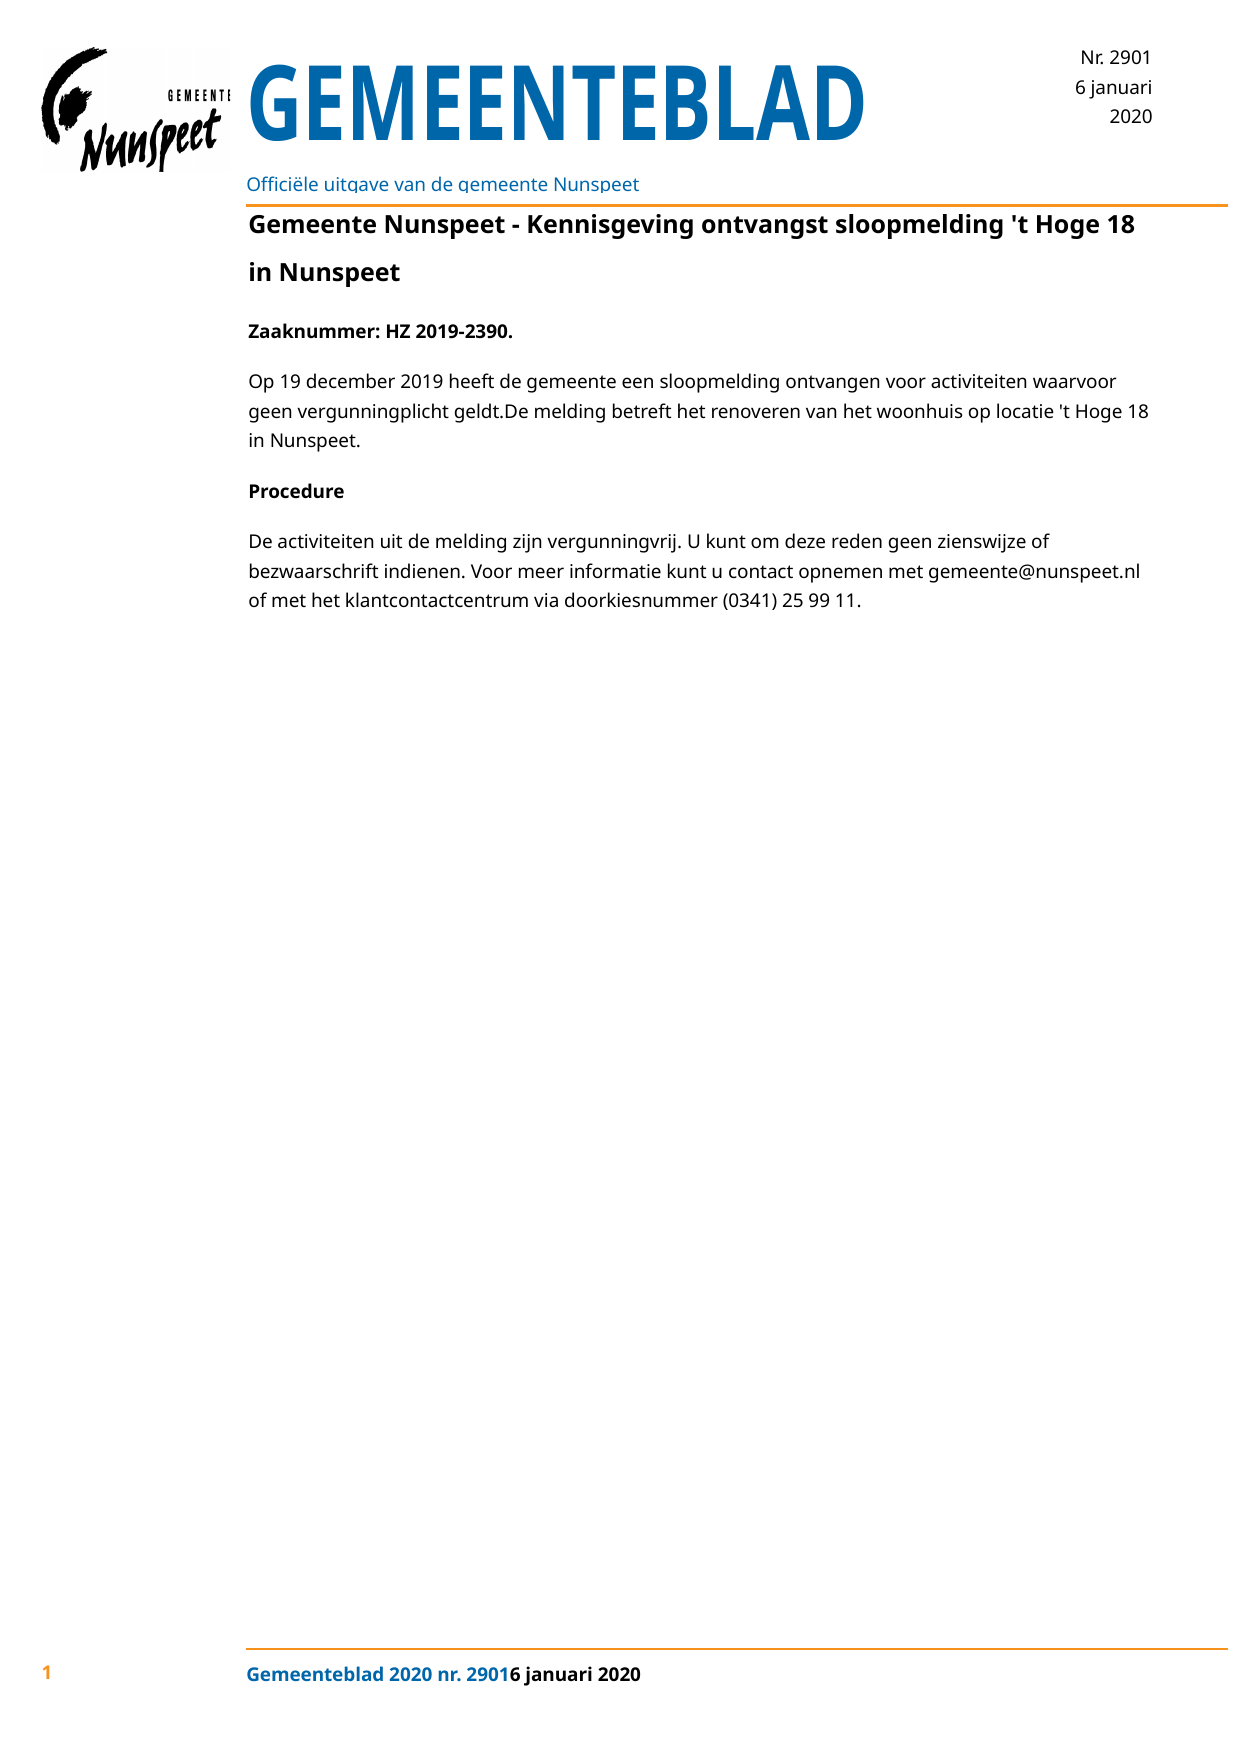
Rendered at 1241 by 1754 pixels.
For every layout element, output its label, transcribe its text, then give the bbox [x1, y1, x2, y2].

picture [41, 47, 231, 172]
text Op 19 december 2019 heeft de gemeente een sloopmelding ontvangen voor activiteiten waarvoor geen vergunningplicht geldt.De melding betreft het renoveren van het woonhuis op locatie 't Hoge 18 in Nunspeet. [248, 368, 1152, 453]
text Zaaknummer: HZ 2019-2390. [248, 318, 1152, 344]
text Procedure [248, 478, 1152, 504]
text Gemeente Nunspeet - Kennisgeving ontvangst sloopmelding 't Hoge 18 in Nunspeet [248, 207, 1152, 288]
text De activiteiten uit de melding zijn vergunningvrij. U kunt om deze reden geen zienswijze of bezwaarschrift indienen. Voor meer informatie kunt u contact opnemen met gemeente@nunspeet.nl of met het klantcontactcentrum via doorkiesnummer (0341) 25 99 11. [248, 528, 1152, 613]
